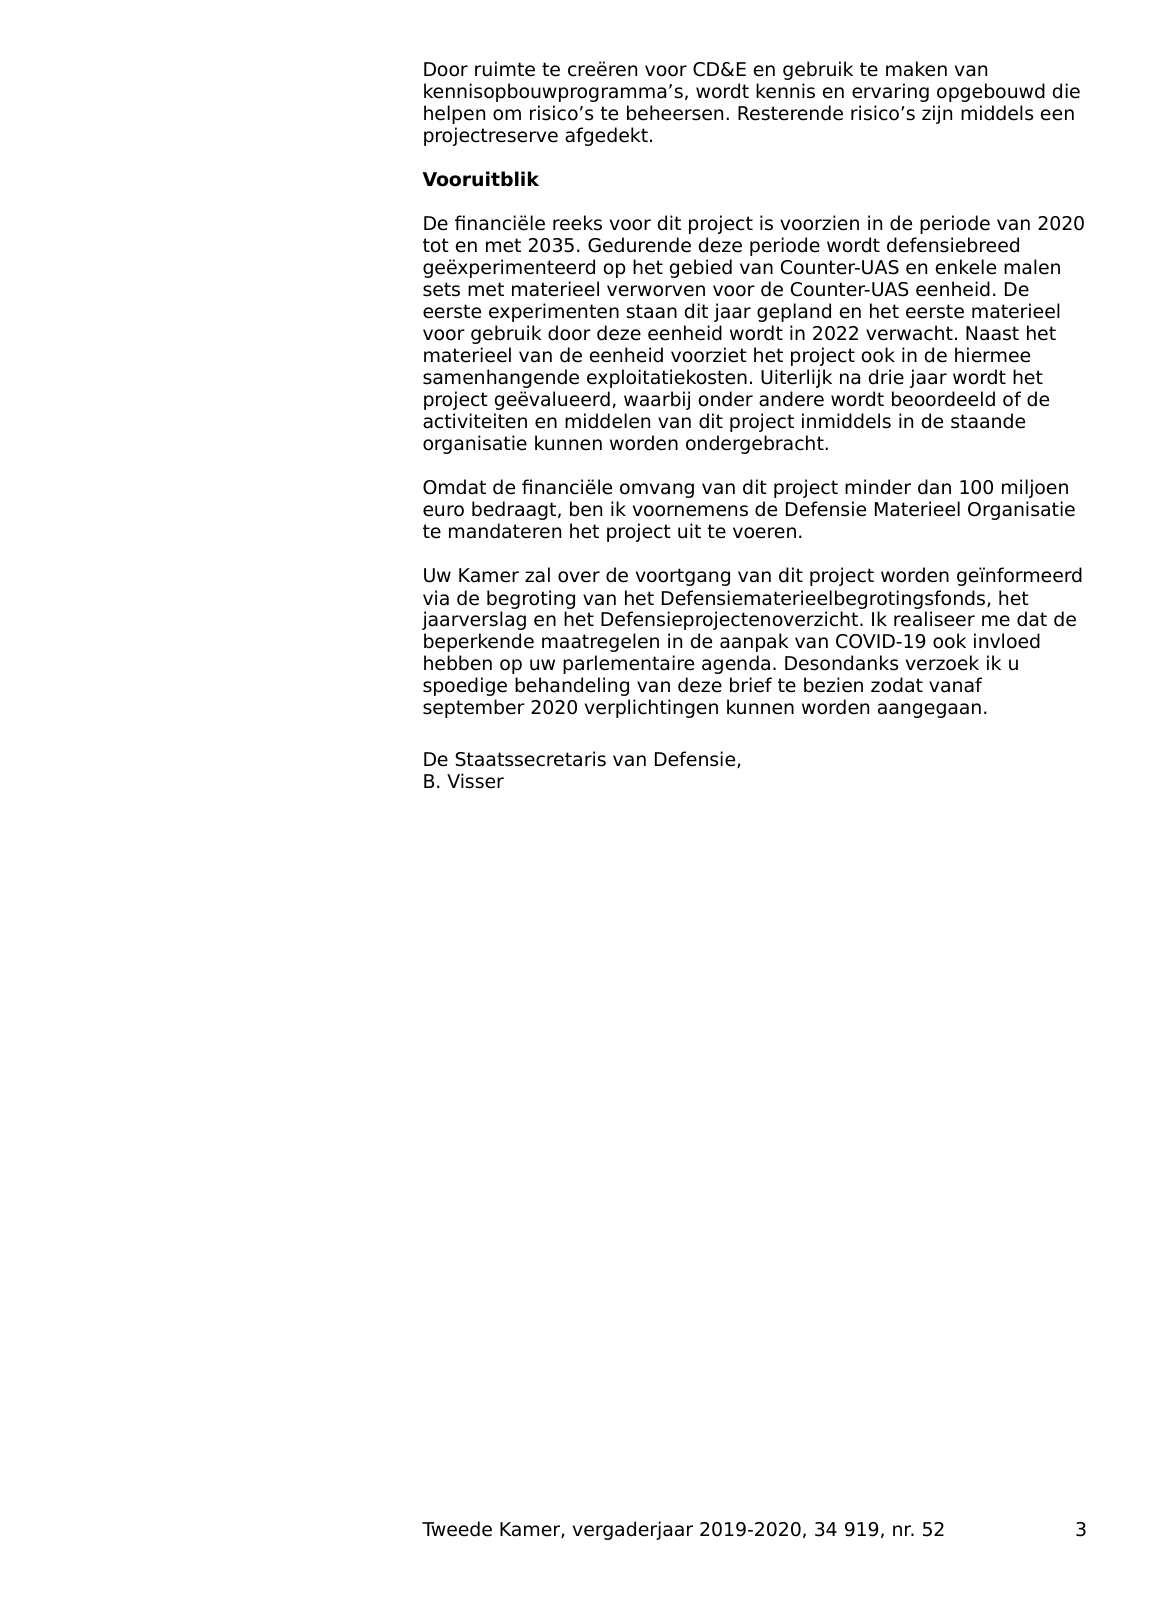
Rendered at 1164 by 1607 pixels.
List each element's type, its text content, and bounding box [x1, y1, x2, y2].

subtitle Vooruitblik [422, 169, 1087, 191]
text De Staatssecretaris van Defensie, B. Visser [422, 749, 1087, 793]
text Uw Kamer zal over de voortgang van dit project worden geïnformeerd via de begroting van het Defensiematerieelbegrotingsfonds, het jaarverslag en het Defensieprojectenoverzicht. Ik realiseer me dat de beperkende maatregelen in de aanpak van COVID-19 ook invloed hebben op uw parlementaire agenda. Desondanks verzoek ik u spoedige behandeling van deze brief te bezien zodat vanaf september 2020 verplichtingen kunnen worden aangegaan. [422, 565, 1087, 719]
text De financiële reeks voor dit project is voorzien in de periode van 2020 tot en met 2035. Gedurende deze periode wordt defensiebreed geëxperimenteerd op het gebied van Counter-UAS en enkele malen sets met materieel verworven voor de Counter-UAS eenheid. De eerste experimenten staan dit jaar gepland en het eerste materieel voor gebruik door deze eenheid wordt in 2022 verwacht. Naast het materieel van de eenheid voorziet het project ook in de hiermee samenhangende exploitatiekosten. Uiterlijk na drie jaar wordt het project geëvalueerd, waarbij onder andere wordt beoordeeld of de activiteiten en middelen van dit project inmiddels in de staande organisatie kunnen worden ondergebracht. [422, 213, 1087, 455]
text Door ruimte te creëren voor CD&E en gebruik te maken van kennisopbouwprogramma’s, wordt kennis en ervaring opgebouwd die helpen om risico’s te beheersen. Resterende risico’s zijn middels een projectreserve afgedekt. [422, 59, 1087, 147]
text Omdat de financiële omvang van dit project minder dan 100 miljoen euro bedraagt, ben ik voornemens de Defensie Materieel Organisatie te mandateren het project uit te voeren. [422, 477, 1087, 543]
